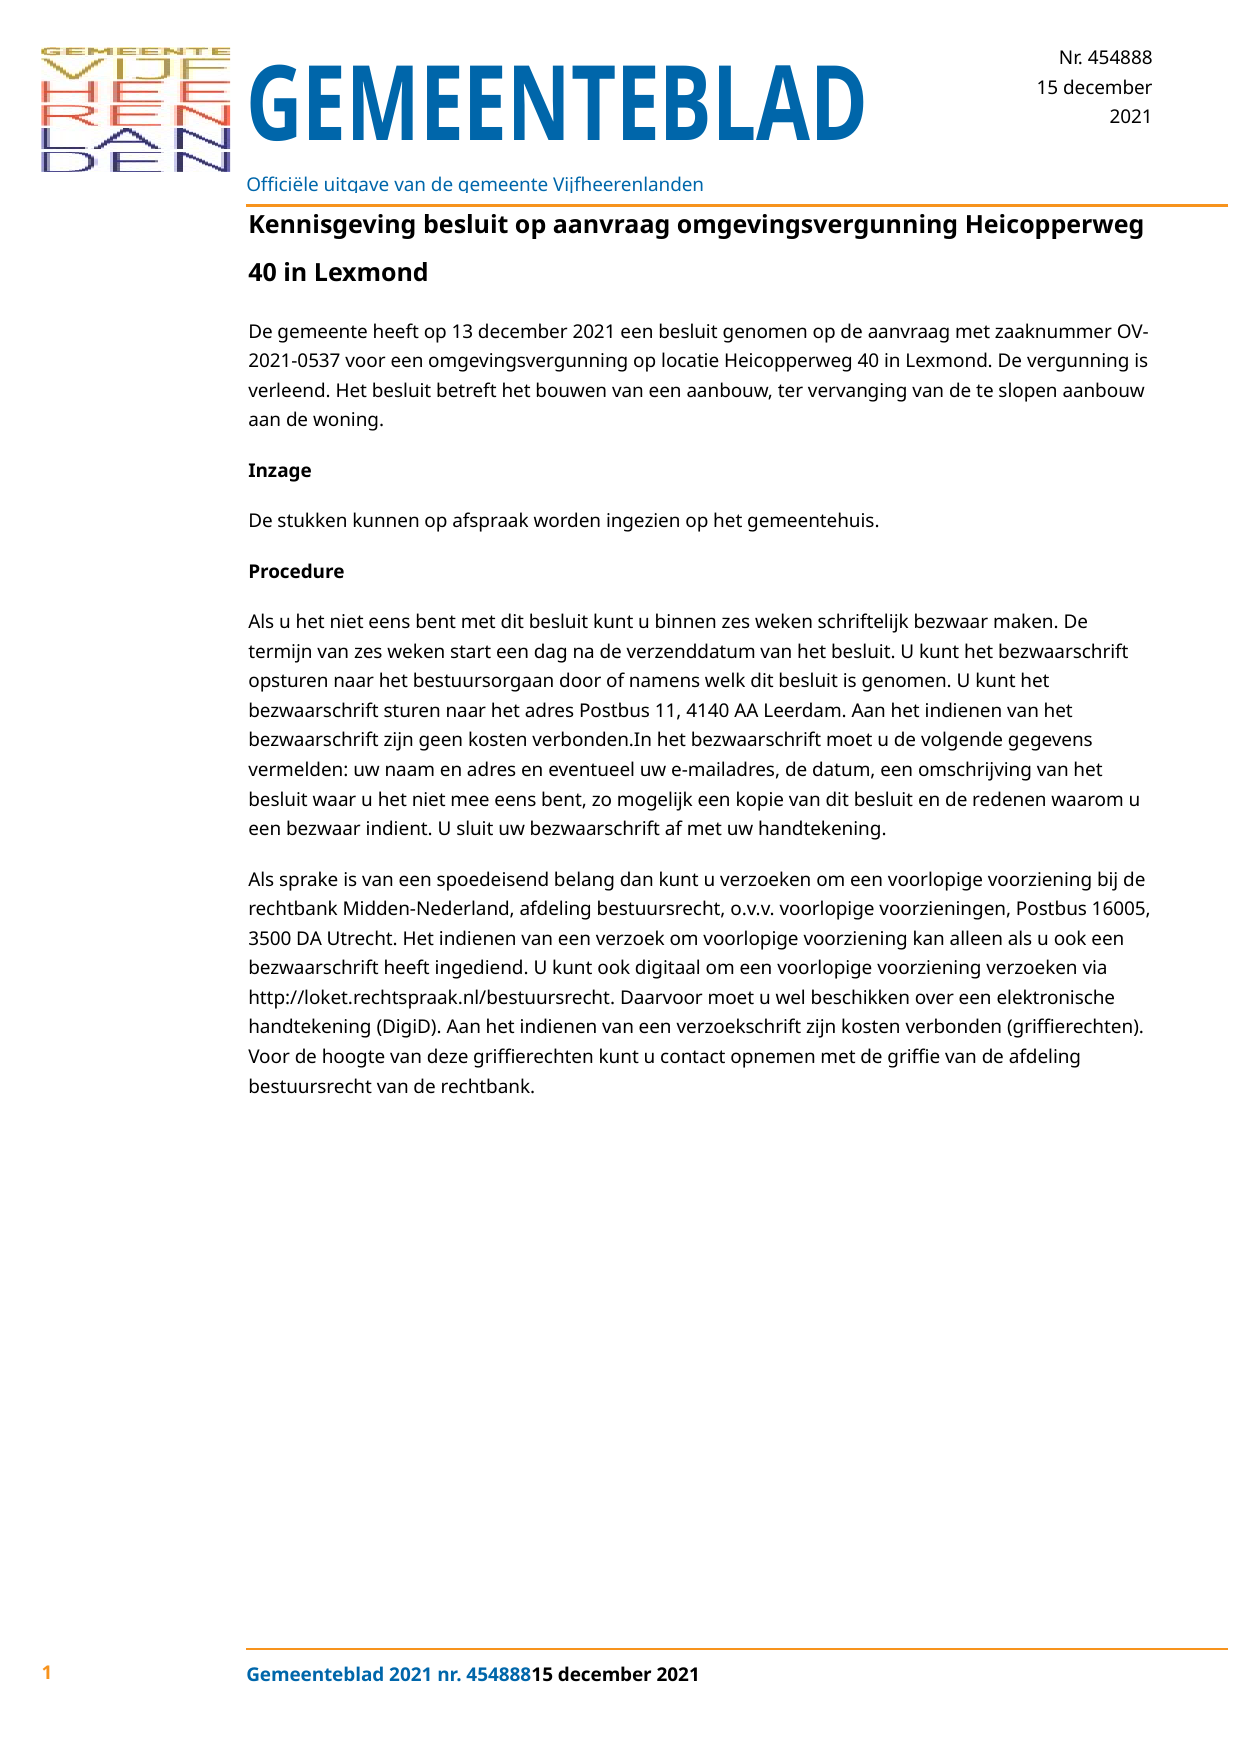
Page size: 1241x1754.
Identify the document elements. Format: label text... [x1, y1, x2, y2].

text Procedure [248, 558, 1152, 584]
picture [41, 47, 231, 172]
text Als sprake is van een spoedeisend belang dan kunt u verzoeken om een voorlopige voorziening bij de rechtbank Midden-Nederland, afdeling bestuursrecht, o.v.v. voorlopige voorzieningen, Postbus 16005, 3500 DA Utrecht. Het indienen van een verzoek om voorlopige voorziening kan alleen als u ook een bezwaarschrift heeft ingediend. U kunt ook digitaal om een voorlopige voorziening verzoeken via http://loket.rechtspraak.nl/bestuursrecht. Daarvoor moet u wel beschikken over een elektronische handtekening (DigiD). Aan het indienen van een verzoekschrift zijn kosten verbonden (griffierechten). Voor de hoogte van deze griffierechten kunt u contact opnemen met de griffie van de afdeling bestuursrecht van de rechtbank. [248, 866, 1152, 1099]
text De gemeente heeft op 13 december 2021 een besluit genomen op de aanvraag met zaaknummer OV-2021-0537 voor een omgevingsvergunning op locatie Heicopperweg 40 in Lexmond. De vergunning is verleend. Het besluit betreft het bouwen van een aanbouw, ter vervanging van de te slopen aanbouw aan de woning. [248, 318, 1152, 432]
text Kennisgeving besluit op aanvraag omgevingsvergunning Heicopperweg 40 in Lexmond [248, 207, 1152, 288]
text Als u het niet eens bent met dit besluit kunt u binnen zes weken schriftelijk bezwaar maken. De termijn van zes weken start een dag na de verzenddatum van het besluit. U kunt het bezwaarschrift opsturen naar het bestuursorgaan door of namens welk dit besluit is genomen. U kunt het bezwaarschrift sturen naar het adres Postbus 11, 4140 AA Leerdam. Aan het indienen van het bezwaarschrift zijn geen kosten verbonden.In het bezwaarschrift moet u de volgende gegevens vermelden: uw naam en adres en eventueel uw e-mailadres, de datum, een omschrijving van het besluit waar u het niet mee eens bent, zo mogelijk een kopie van dit besluit en de redenen waarom u een bezwaar indient. U sluit uw bezwaarschrift af met uw handtekening. [248, 608, 1152, 841]
text Inzage [248, 457, 1152, 483]
text De stukken kunnen op afspraak worden ingezien op het gemeentehuis. [248, 507, 1152, 533]
